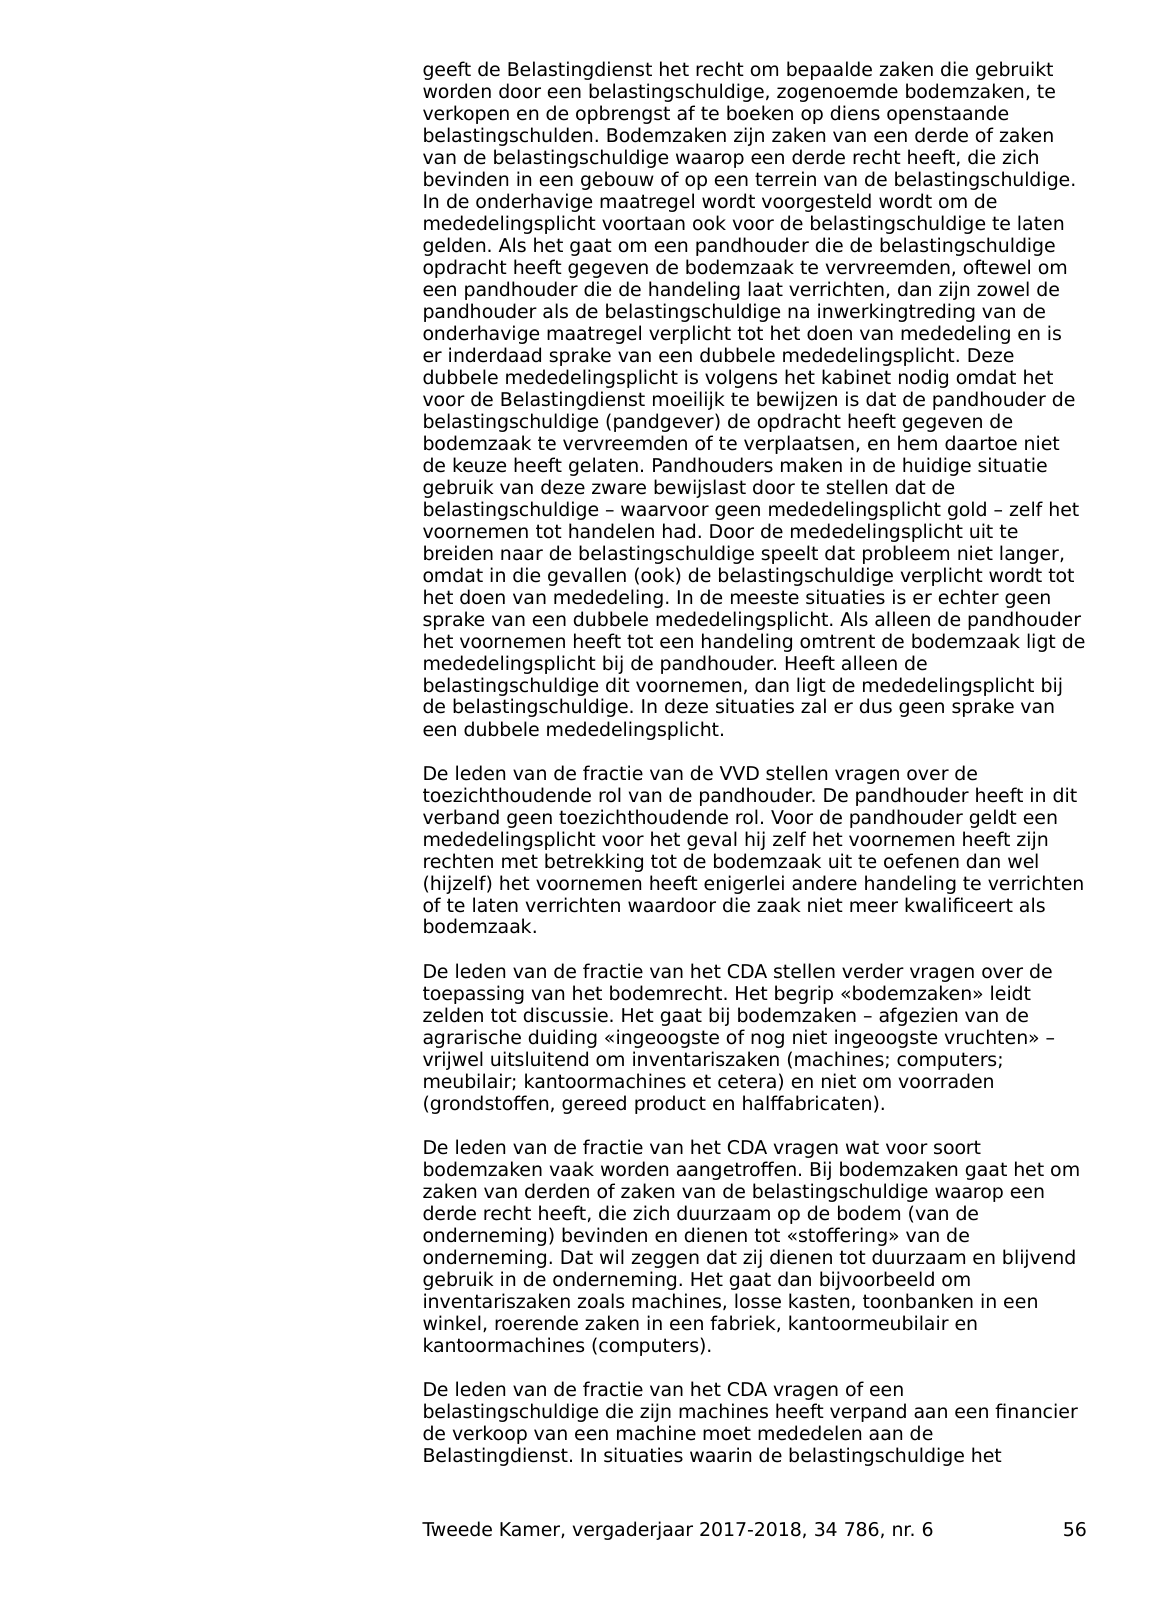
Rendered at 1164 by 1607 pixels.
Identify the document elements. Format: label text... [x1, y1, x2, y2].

text geeft de Belastingdienst het recht om bepaalde zaken die gebruikt worden door een belastingschuldige, zogenoemde bodemzaken, te verkopen en de opbrengst af te boeken op diens openstaande belastingschulden. Bodemzaken zijn zaken van een derde of zaken van de belastingschuldige waarop een derde recht heeft, die zich bevinden in een gebouw of op een terrein van de belastingschuldige. In de onderhavige maatregel wordt voorgesteld wordt om de mededelingsplicht voortaan ook voor de belastingschuldige te laten gelden. Als het gaat om een pandhouder die de belastingschuldige opdracht heeft gegeven de bodemzaak te vervreemden, oftewel om een pandhouder die de handeling laat verrichten, dan zijn zowel de pandhouder als de belastingschuldige na inwerkingtreding van de onderhavige maatregel verplicht tot het doen van mededeling en is er inderdaad sprake van een dubbele mededelingsplicht. Deze dubbele mededelingsplicht is volgens het kabinet nodig omdat het voor de Belastingdienst moeilijk te bewijzen is dat de pandhouder de belastingschuldige (pandgever) de opdracht heeft gegeven de bodemzaak te vervreemden of te verplaatsen, en hem daartoe niet de keuze heeft gelaten. Pandhouders maken in de huidige situatie gebruik van deze zware bewijslast door te stellen dat de belastingschuldige – waarvoor geen mededelingsplicht gold – zelf het voornemen tot handelen had. Door de mededelingsplicht uit te breiden naar de belastingschuldige speelt dat probleem niet langer, omdat in die gevallen (ook) de belastingschuldige verplicht wordt tot het doen van mededeling. In de meeste situaties is er echter geen sprake van een dubbele mededelingsplicht. Als alleen de pandhouder het voornemen heeft tot een handeling omtrent de bodemzaak ligt de mededelingsplicht bij de pandhouder. Heeft alleen de belastingschuldige dit voornemen, dan ligt de mededelingsplicht bij de belastingschuldige. In deze situaties zal er dus geen sprake van een dubbele mededelingsplicht. [422, 59, 1087, 740]
text De leden van de fractie van het CDA stellen verder vragen over de toepassing van het bodemrecht. Het begrip «bodemzaken» leidt zelden tot discussie. Het gaat bij bodemzaken – afgezien van de agrarische duiding «ingeoogste of nog niet ingeoogste vruchten» – vrijwel uitsluitend om inventariszaken (machines; computers; meubilair; kantoormachines et cetera) en niet om voorraden (grondstoffen, gereed product en halffabricaten). [422, 961, 1087, 1114]
text De leden van de fractie van de VVD stellen vragen over de toezichthoudende rol van de pandhouder. De pandhouder heeft in dit verband geen toezichthoudende rol. Voor de pandhouder geldt een mededelingsplicht voor het geval hij zelf het voornemen heeft zijn rechten met betrekking tot de bodemzaak uit te oefenen dan wel (hijzelf) het voornemen heeft enigerlei andere handeling te verrichten of te laten verrichten waardoor die zaak niet meer kwalificeert als bodemzaak. [422, 763, 1087, 938]
text De leden van de fractie van het CDA vragen wat voor soort bodemzaken vaak worden aangetroffen. Bij bodemzaken gaat het om zaken van derden of zaken van de belastingschuldige waarop een derde recht heeft, die zich duurzaam op de bodem (van de onderneming) bevinden en dienen tot «stoffering» van de onderneming. Dat wil zeggen dat zij dienen tot duurzaam en blijvend gebruik in de onderneming. Het gaat dan bijvoorbeeld om inventariszaken zoals machines, losse kasten, toonbanken in een winkel, roerende zaken in een fabriek, kantoormeubilair en kantoormachines (computers). [422, 1137, 1087, 1356]
text De leden van de fractie van het CDA vragen of een belastingschuldige die zijn machines heeft verpand aan een financier de verkoop van een machine moet mededelen aan de Belastingdienst. In situaties waarin de belastingschuldige het [422, 1379, 1087, 1467]
